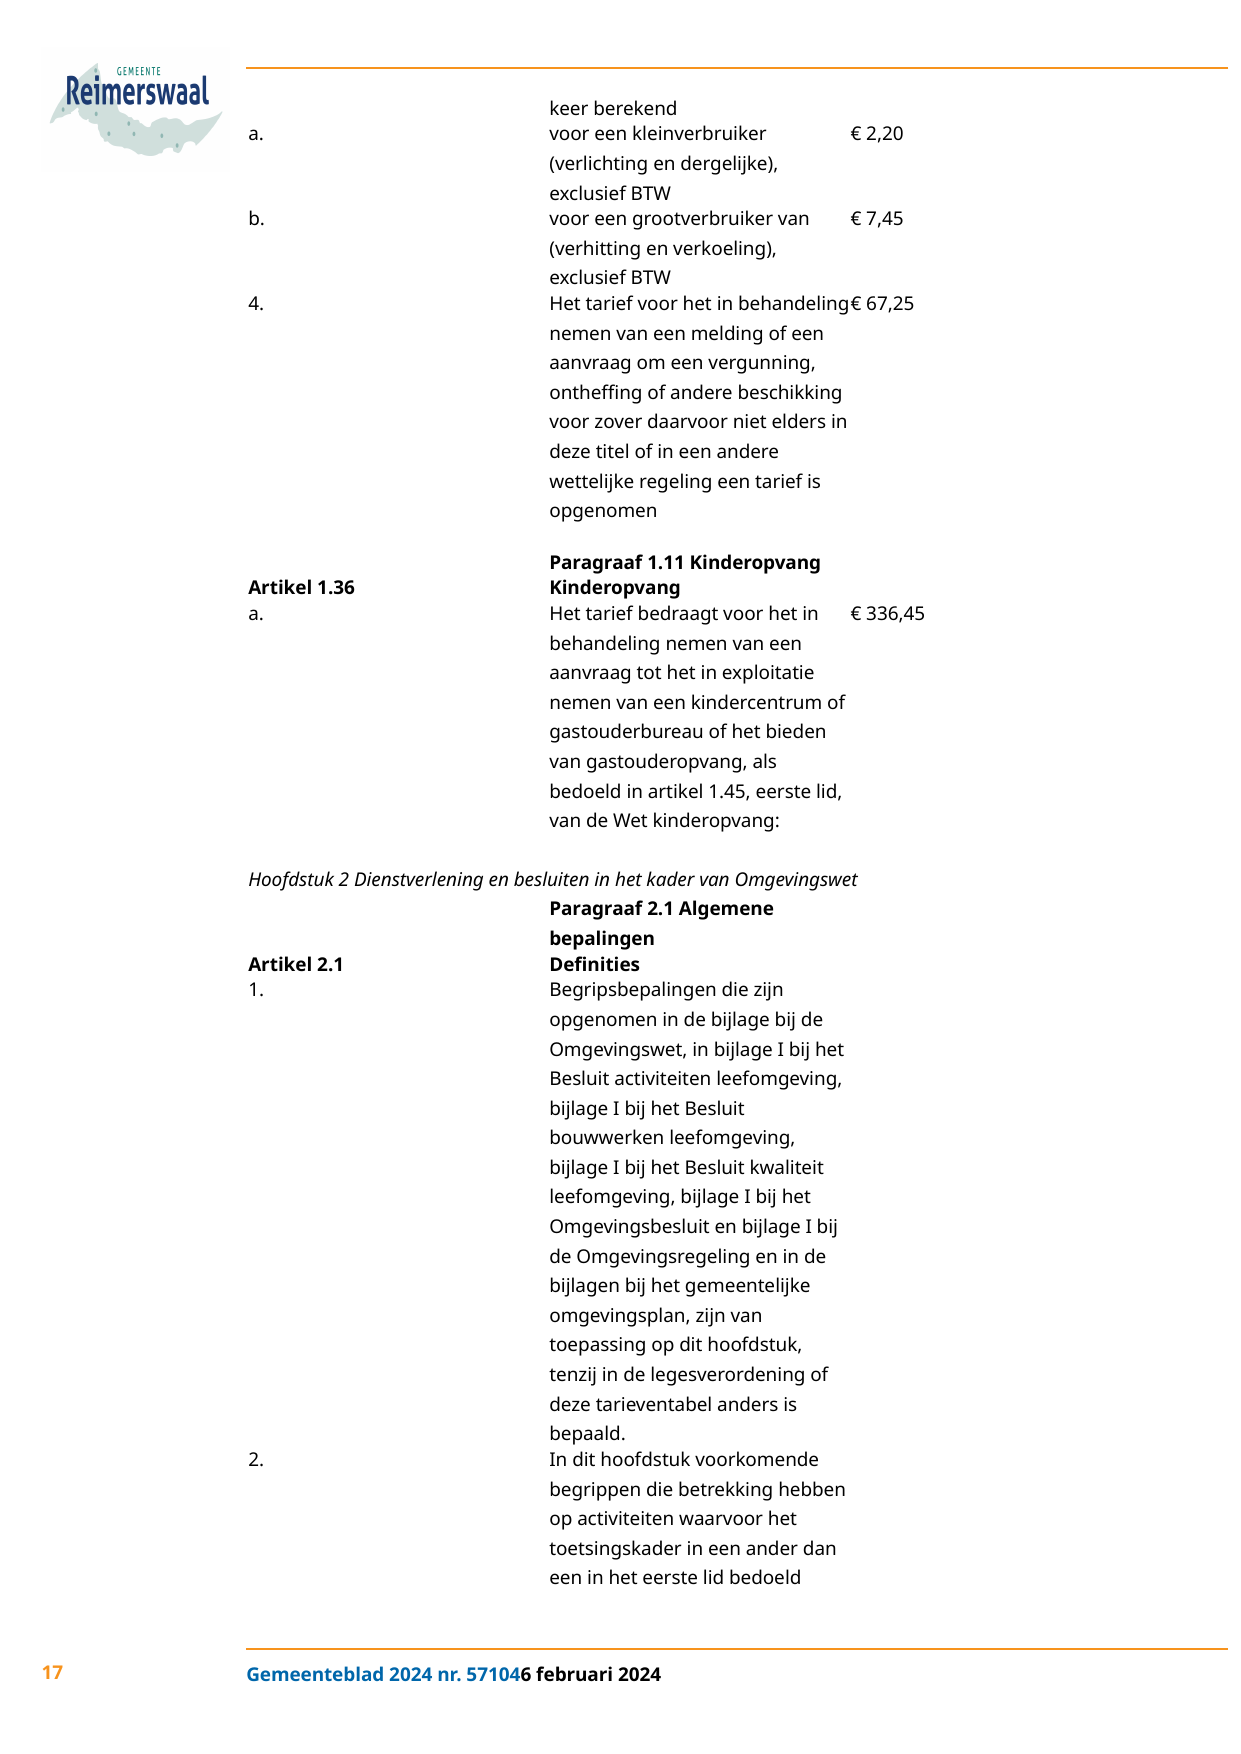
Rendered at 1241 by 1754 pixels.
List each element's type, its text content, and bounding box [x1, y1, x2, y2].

table_cell a. [248, 600, 549, 833]
table_cell Definities [549, 951, 850, 977]
table_cell Artikel 2.1 [248, 951, 549, 977]
text Hoofdstuk 2 Dienstverlening en besluiten in het kader van Omgevingswet [248, 866, 1152, 892]
table_cell [850, 549, 1152, 574]
table_cell [850, 977, 1152, 1446]
table_cell Artikel 1.36 [248, 575, 549, 600]
table_cell voor een kleinverbruiker (verlichting en dergelijke), exclusief BTW [549, 121, 850, 205]
picture [41, 47, 231, 172]
table_cell € 7,45 [850, 205, 1152, 290]
table_cell voor een grootverbruiker van (verhitting en verkoeling), exclusief BTW [549, 205, 850, 290]
table_cell Paragraaf 1.11 Kinderopvang [549, 549, 850, 574]
table_cell [850, 1446, 1152, 1590]
table_cell a. [248, 121, 549, 205]
table_cell [850, 951, 1152, 977]
table_cell In dit hoofdstuk voorkomende begrippen die betrekking hebben op activiteiten waarvoor het toetsingskader in een ander dan een in het eerste lid bedoeld [549, 1446, 850, 1590]
table_cell keer berekend [549, 95, 850, 121]
table_cell [549, 523, 850, 549]
table_cell Het tarief bedraagt voor het in behandeling nemen van een aanvraag tot het in exploitatie nemen van een kindercentrum of gastouderbureau of het bieden van gastouderopvang, als bedoeld in artikel 1.45, eerste lid, van de Wet kinderopvang: [549, 600, 850, 833]
table_cell [850, 523, 1152, 549]
table_header [850, 896, 1152, 951]
table_cell [850, 575, 1152, 600]
table_cell 2. [248, 1446, 549, 1590]
table_cell Kinderopvang [549, 575, 850, 600]
table_cell 4. [248, 290, 549, 523]
table_cell € 2,20 [850, 121, 1152, 205]
table_cell 1. [248, 977, 549, 1446]
table_header [248, 896, 549, 951]
table_cell [248, 95, 549, 121]
table_cell Begripsbepalingen die zijn opgenomen in de bijlage bij de Omgevingswet, in bijlage I bij het Besluit activiteiten leefomgeving, bijlage I bij het Besluit bouwwerken leefomgeving, bijlage I bij het Besluit kwaliteit leefomgeving, bijlage I bij het Omgevingsbesluit en bijlage I bij de Omgevingsregeling en in de bijlagen bij het gemeentelijke omgevingsplan, zijn van toepassing op dit hoofdstuk, tenzij in de legesverordening of deze tarieventabel anders is bepaald. [549, 977, 850, 1446]
table_cell € 67,25 [850, 290, 1152, 523]
table_cell Het tarief voor het in behandeling nemen van een melding of een aanvraag om een vergunning, ontheffing of andere beschikking voor zover daarvoor niet elders in deze titel of in een andere wettelijke regeling een tarief is opgenomen [549, 290, 850, 523]
table_cell [850, 95, 1152, 121]
table_cell [248, 549, 549, 574]
table_cell € 336,45 [850, 600, 1152, 833]
table_header Paragraaf 2.1 Algemene bepalingen [549, 896, 850, 951]
table_cell b. [248, 205, 549, 290]
table_cell [248, 523, 549, 549]
